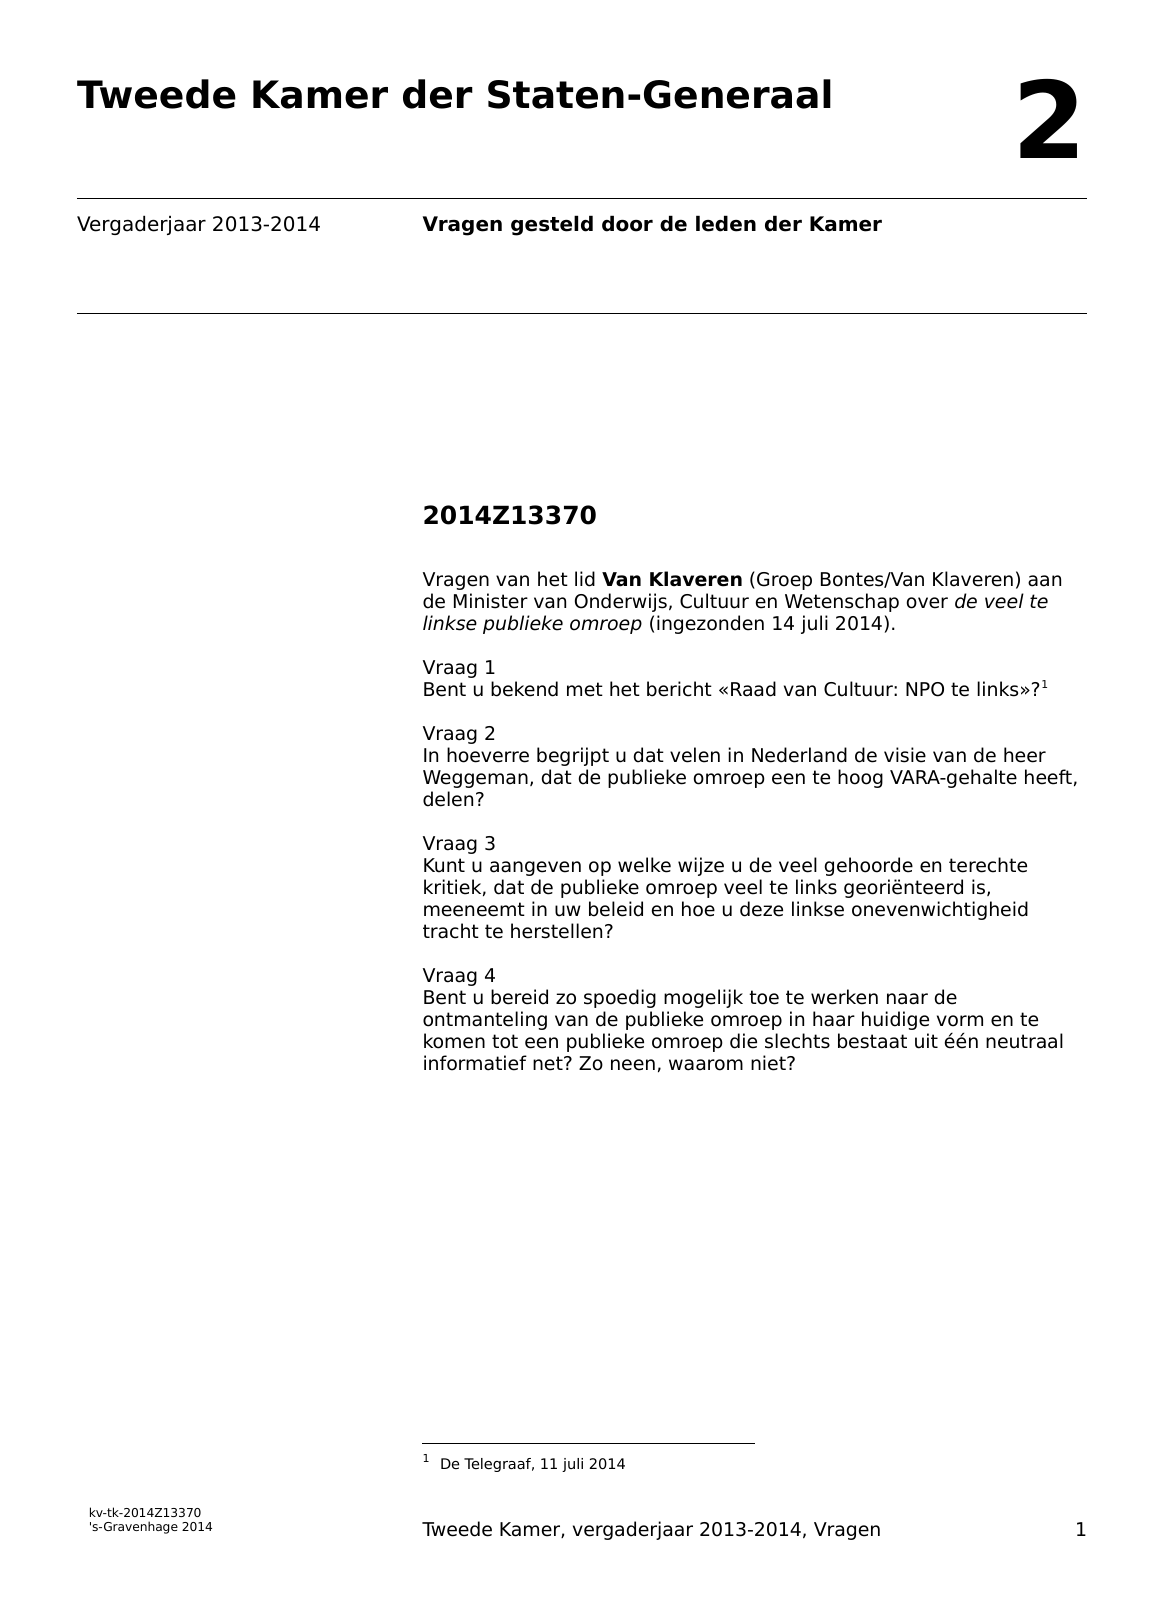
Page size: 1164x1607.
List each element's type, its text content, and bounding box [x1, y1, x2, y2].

text Vragen van het lid Van Klaveren (Groep Bontes/Van Klaveren) aan de Minister van Onderwijs, Cultuur en Wetenschap over de veel te linkse publieke omroep (ingezonden 14 juli 2014). [422, 569, 1087, 635]
table_cell Vergaderjaar 2013-2014 [77, 199, 422, 313]
text Bent u bereid zo spoedig mogelijk toe te werken naar de ontmanteling van de publieke omroep in haar huidige vorm en te komen tot een publieke omroep die slechts bestaat uit één neutraal informatief net? Zo neen, waarom niet? [422, 987, 1087, 1075]
table_header Tweede Kamer der Staten-Generaal [77, 59, 886, 198]
text 's-Gravenhage 2014 [88, 1520, 323, 1534]
text Kunt u aangeven op welke wijze u de veel gehoorde en terechte kritiek, dat de publieke omroep veel te links georiënteerd is, meeneemt in uw beleid en hoe u deze linkse onevenwichtigheid tracht te herstellen? [422, 855, 1087, 943]
text Vraag 3 [422, 833, 1087, 855]
text Vraag 4 [422, 965, 1087, 987]
text Bent u bekend met het bericht «Raad van Cultuur: NPO te links»? [422, 679, 1087, 701]
text Vraag 2 [422, 723, 1087, 745]
text De Telegraaf, 11 juli 2014 [422, 1452, 1087, 1474]
table_header 2 [886, 59, 1087, 198]
text Vraag 1 [422, 657, 1087, 679]
text kv-tk-2014Z13370 [88, 1506, 323, 1520]
text In hoeverre begrijpt u dat velen in Nederland de visie van de heer Weggeman, dat de publieke omroep een te hoog VARA-gehalte heeft, delen? [422, 745, 1087, 811]
text 2014Z13370 [422, 501, 1087, 531]
table_cell Vragen gesteld door de leden der Kamer [422, 199, 1087, 313]
